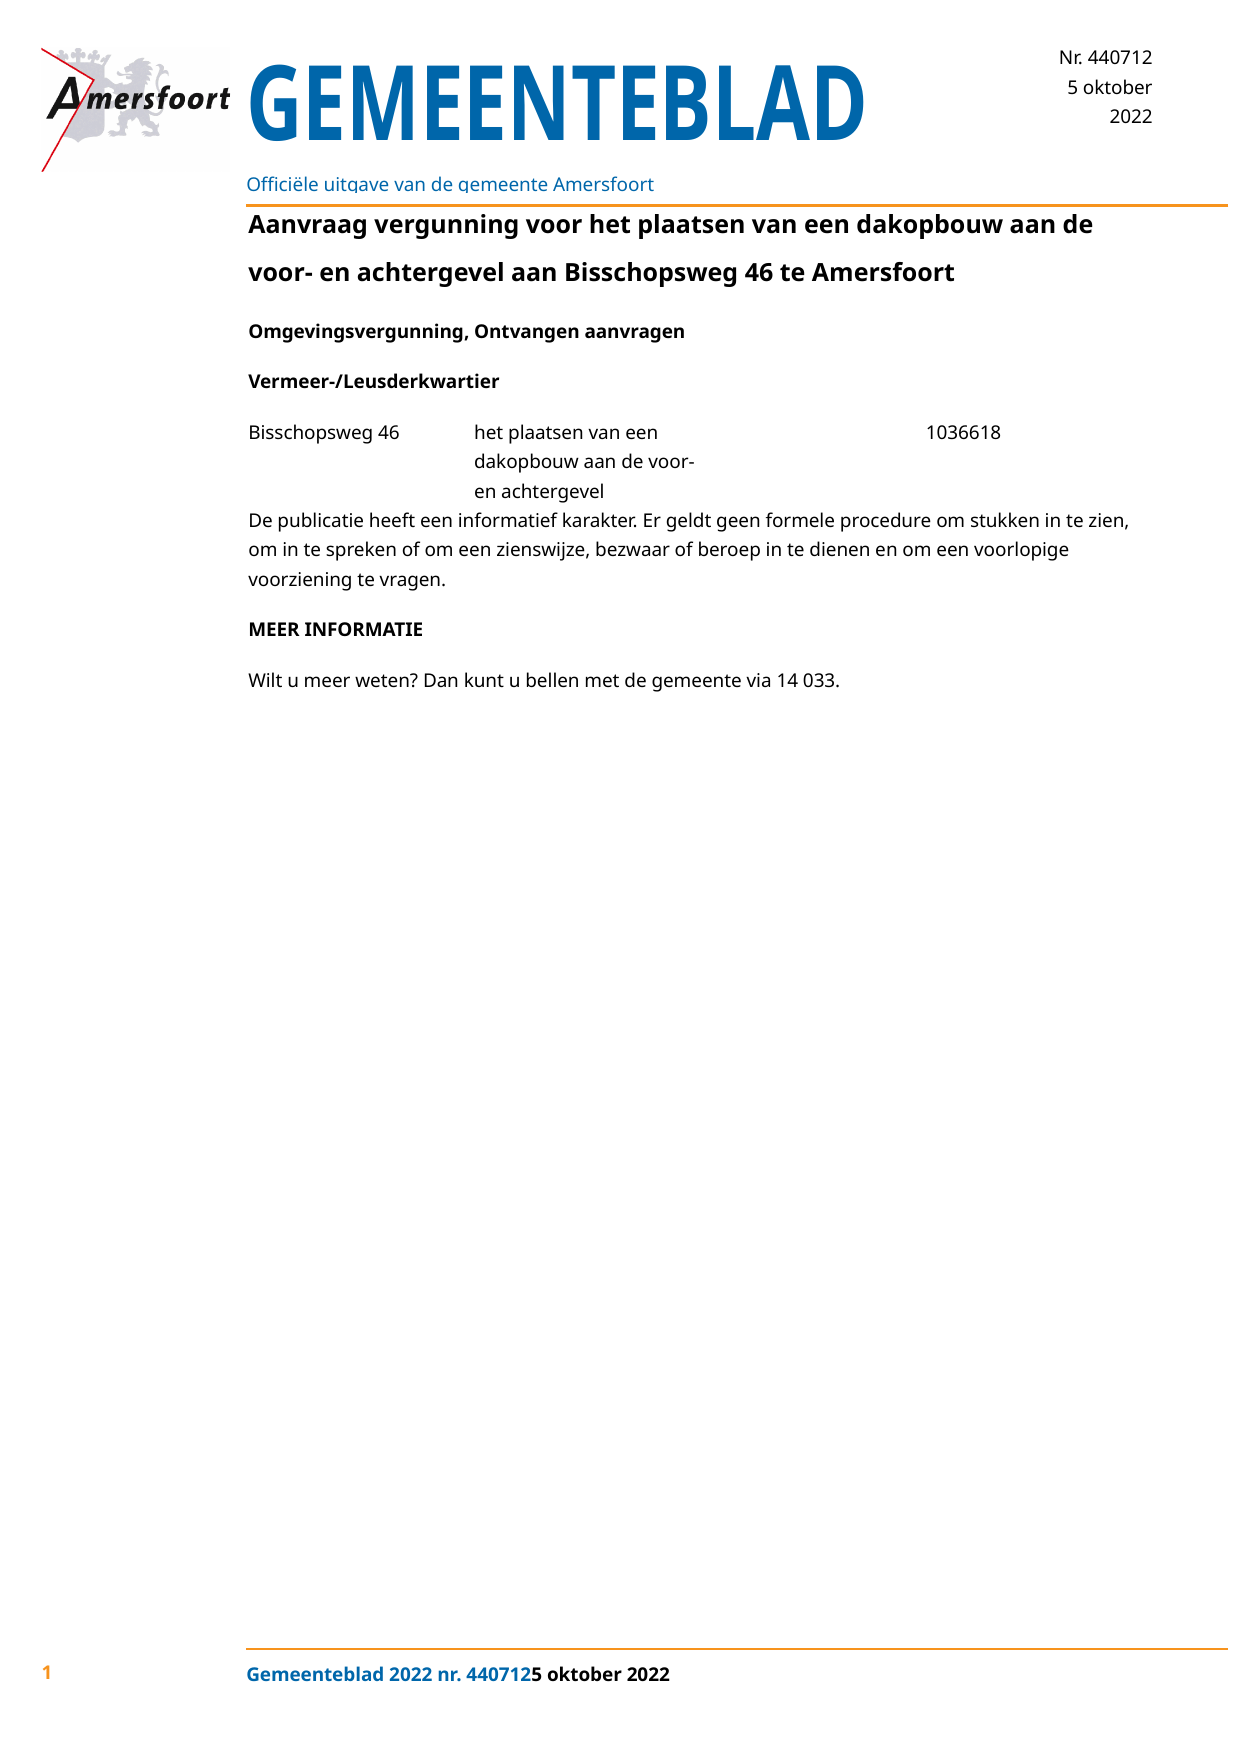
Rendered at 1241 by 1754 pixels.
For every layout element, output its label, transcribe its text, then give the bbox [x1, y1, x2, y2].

table_header 1036618 [926, 419, 1152, 504]
text Wilt u meer weten? Dan kunt u bellen met de gemeente via 14 033. [248, 667, 1152, 693]
table_header het plaatsen van een dakopbouw aan de voor- en achtergevel [474, 419, 700, 504]
table_header [700, 419, 926, 504]
table_header Bisschopsweg 46 [248, 419, 474, 504]
text Omgevingsvergunning, Ontvangen aanvragen [248, 318, 1152, 344]
text Vermeer-/Leusderkwartier [248, 368, 1152, 394]
text MEER INFORMATIE [248, 617, 1152, 642]
text Aanvraag vergunning voor het plaatsen van een dakopbouw aan de voor- en achtergevel aan Bisschopsweg 46 te Amersfoort [248, 207, 1152, 288]
text De publicatie heeft een informatief karakter. Er geldt geen formele procedure om stukken in te zien, om in te spreken of om een zienswijze, bezwaar of beroep in te dienen en om een voorlopige voorziening te vragen. [248, 507, 1152, 592]
picture [41, 47, 231, 172]
